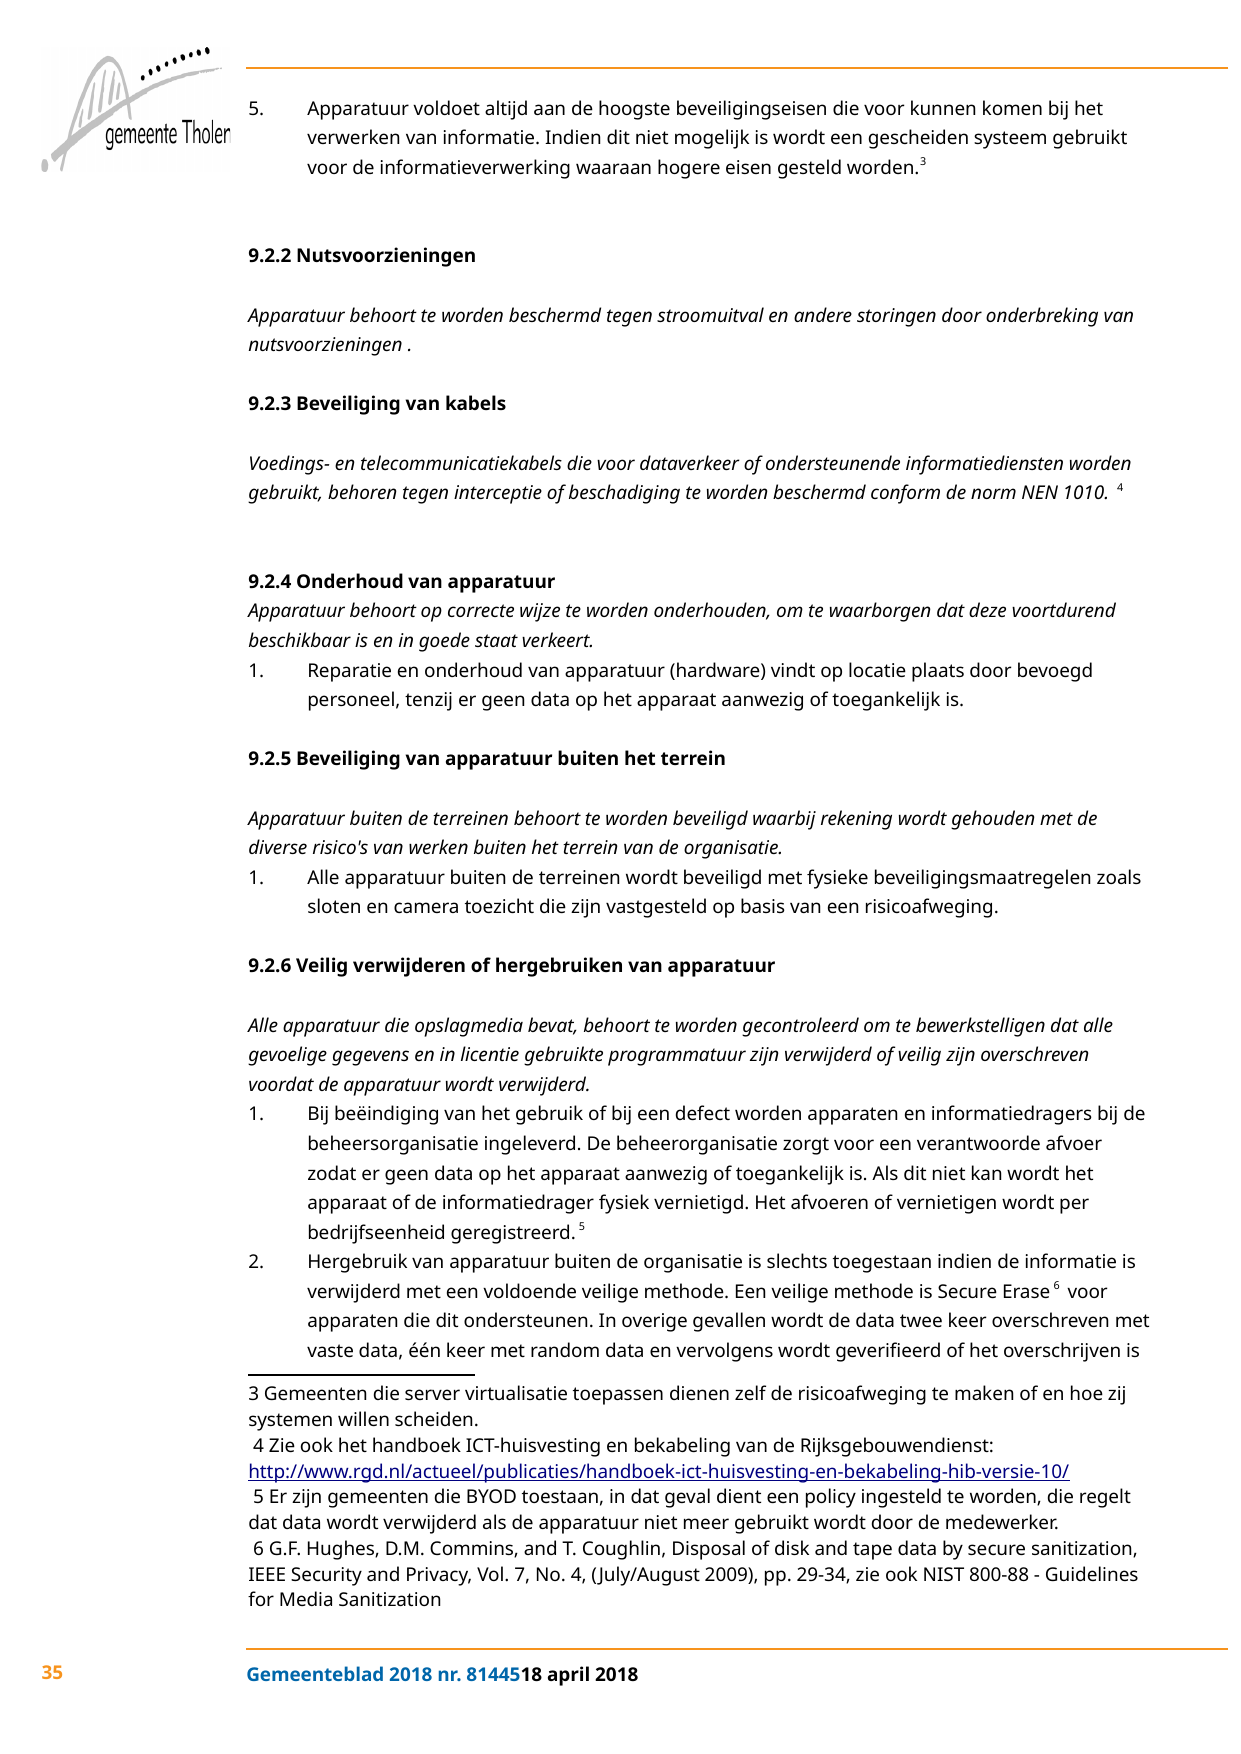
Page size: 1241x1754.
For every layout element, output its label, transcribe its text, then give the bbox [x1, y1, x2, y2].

list Apparatuur voldoet altijd aan de hoogste beveiligingseisen die voor kunnen komen bij het verwerken van informatie. Indien dit niet mogelijk is wordt een gescheiden systeem gebruikt voor de informatieverwerking waaraan hogere eisen gesteld worden. [248, 95, 1152, 180]
text Apparatuur behoort te worden beschermd tegen stroomuitval en andere storingen door onderbreking van nutsvoorzieningen . [248, 302, 1152, 357]
text Voedings- en telecommunicatiekabels die voor dataverkeer of ondersteunende informatiediensten worden gebruikt, behoren tegen interceptie of beschadiging te worden beschermd conform de norm NEN 1010. [248, 450, 1152, 505]
text 9.2.4 Onderhoud van apparatuur [248, 568, 1152, 594]
text 9.2.6 Veilig verwijderen of hergebruiken van apparatuur [248, 953, 1152, 978]
list Gemeenten die server virtualisatie toepassen dienen zelf de risicoafweging te maken of en hoe zij systemen willen scheiden. [248, 1381, 1152, 1432]
text 9.2.5 Beveiliging van apparatuur buiten het terrein [248, 746, 1152, 771]
list Bij beëindiging van het gebruik of bij een defect worden apparaten en informatiedragers bij de beheersorganisatie ingeleverd. De beheerorganisatie zorgt voor een verantwoorde afvoer zodat er geen data op het apparaat aanwezig of toegankelijk is. Als dit niet kan wordt het apparaat of de informatiedrager fysiek vernietigd. Het afvoeren of vernietigen wordt per bedrijfseenheid geregistreerd. [248, 1101, 1152, 1245]
list Reparatie en onderhoud van apparatuur (hardware) vindt op locatie plaats door bevoegd personeel, tenzij er geen data op het apparaat aanwezig of toegankelijk is. [248, 657, 1152, 712]
text 9.2.3 Beveiliging van kabels [248, 391, 1152, 416]
text Apparatuur behoort op correcte wijze te worden onderhouden, om te waarborgen dat deze voortdurend beschikbaar is en in goede staat verkeert. [248, 598, 1152, 653]
list Er zijn gemeenten die BYOD toestaan, in dat geval dient een policy ingesteld te worden, die regelt dat data wordt verwijderd als de apparatuur niet meer gebruikt wordt door de medewerker. [248, 1483, 1152, 1535]
text Alle apparatuur die opslagmedia bevat, behoort te worden gecontroleerd om te bewerkstelligen dat alle gevoelige gegevens en in licentie gebruikte programmatuur zijn verwijderd of veilig zijn overschreven voordat de apparatuur wordt verwijderd. [248, 1012, 1152, 1097]
picture [41, 47, 231, 172]
list Alle apparatuur buiten de terreinen wordt beveiligd met fysieke beveiligingsmaatregelen zoals sloten en camera toezicht die zijn vastgesteld op basis van een risicoafweging. [248, 864, 1152, 919]
list Hergebruik van apparatuur buiten de organisatie is slechts toegestaan indien de informatie is verwijderd met een voldoende veilige methode. Een veilige methode is Secure Erase voor apparaten die dit ondersteunen. In overige gevallen wordt de data twee keer overschreven met vaste data, één keer met random data en vervolgens wordt geverifieerd of het overschrijven is [248, 1248, 1152, 1363]
text Zie ook het handboek ICT-huisvesting en bekabeling van de Rijksgebouwendienst: http://www.rgd.nl/actueel/publicaties/handboek-ict-huisvesting-en-bekabeling-hib-versie-10/ [248, 1432, 1152, 1483]
text 9.2.2 Nutsvoorzieningen [248, 243, 1152, 268]
list G.F. Hughes, D.M. Commins, and T. Coughlin, Disposal of disk and tape data by secure sanitization, IEEE Security and Privacy, Vol. 7, No. 4, (July/August 2009), pp. 29-34, zie ook NIST 800-88 - Guidelines for Media Sanitization [248, 1535, 1152, 1612]
text Apparatuur buiten de terreinen behoort te worden beveiligd waarbij rekening wordt gehouden met de diverse risico's van werken buiten het terrein van de organisatie. [248, 805, 1152, 860]
